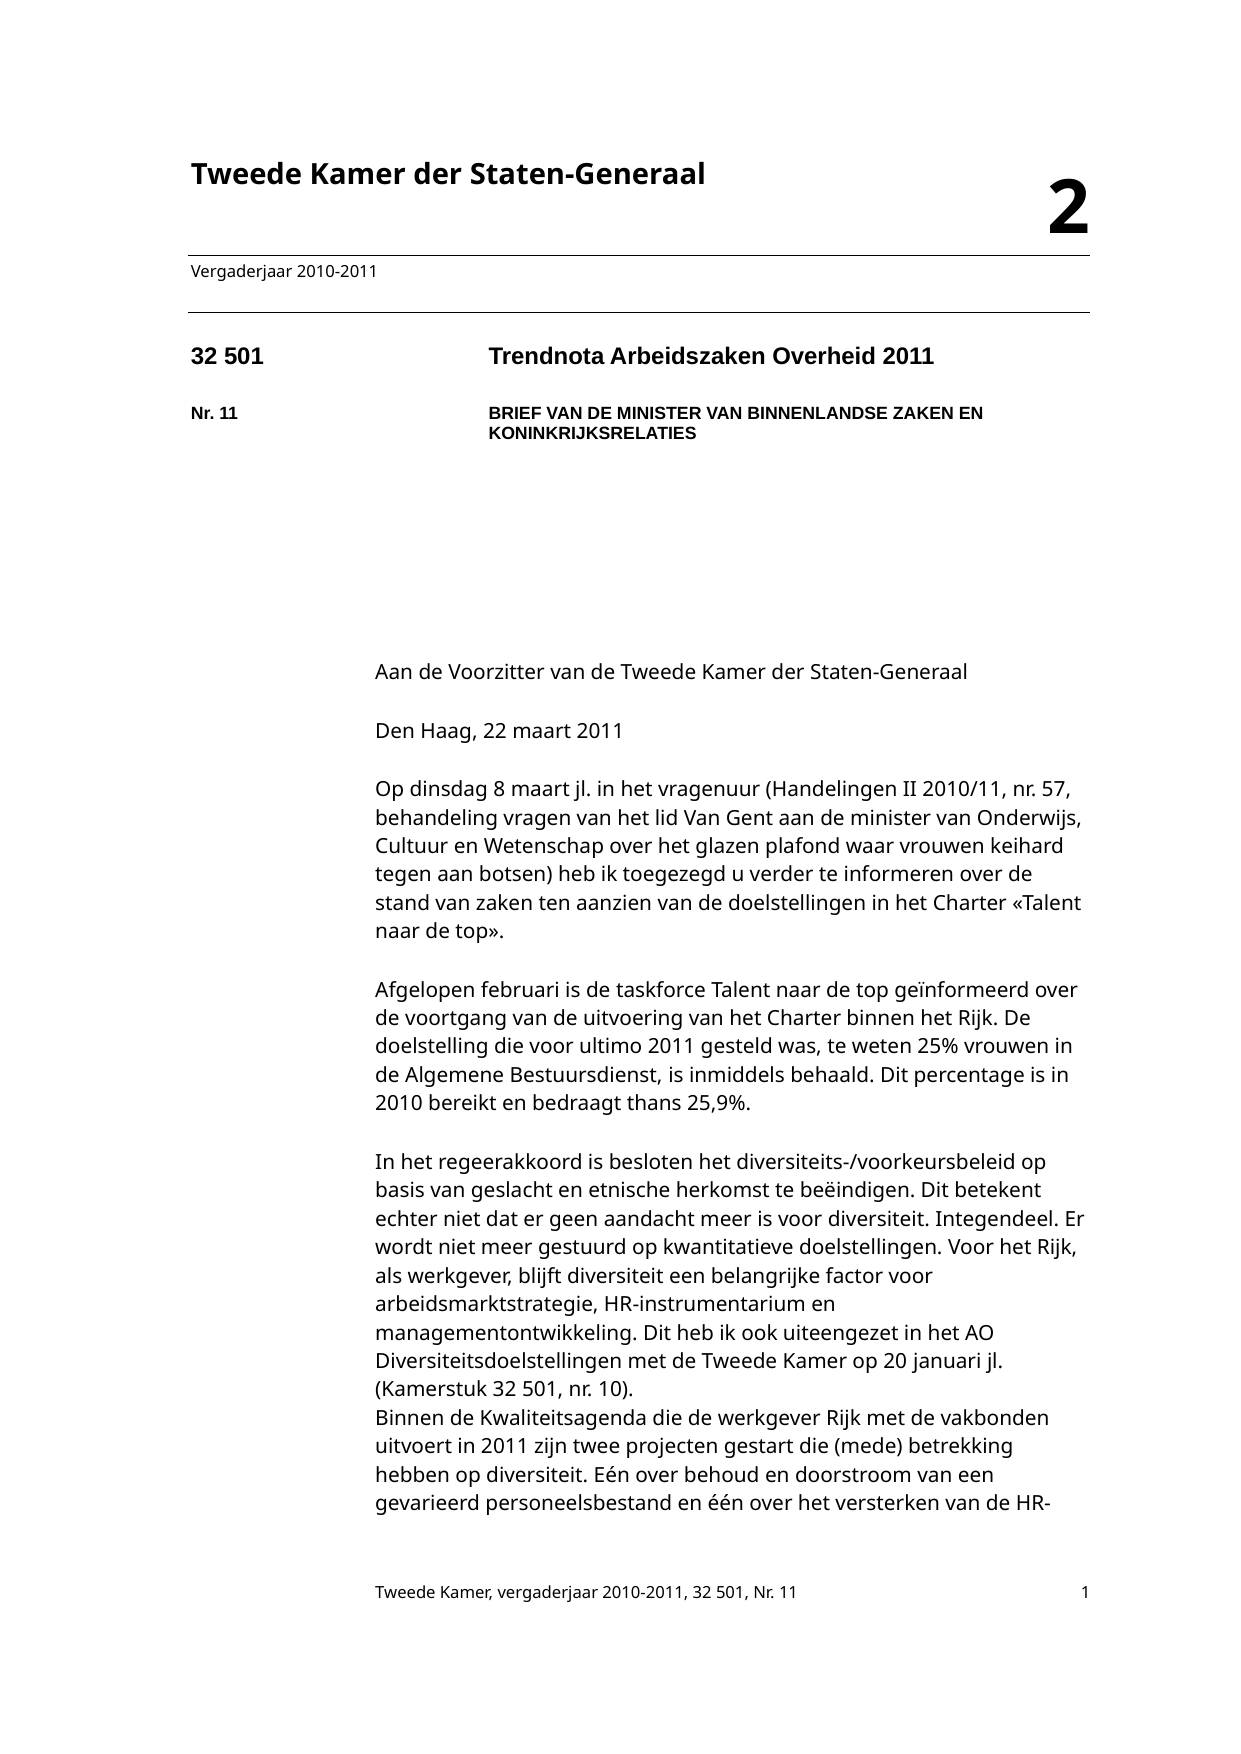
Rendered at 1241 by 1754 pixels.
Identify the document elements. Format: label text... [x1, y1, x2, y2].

table_cell [485, 313, 1090, 339]
table_cell 32 501 [188, 339, 485, 399]
text In het regeerakkoord is besloten het diversiteits-/voorkeursbeleid op basis van geslacht en etnische herkomst te beëindigen. Dit betekent echter niet dat er geen aandacht meer is voor diversiteit. Integendeel. Er wordt niet meer gestuurd op kwantitatieve doelstellingen. Voor het Rijk, als werkgever, blijft diversiteit een belangrijke factor voor arbeidsmarktstrategie, HR-instrumentarium en managementontwikkeling. Dit heb ik ook uiteengezet in het AO Diversiteitsdoelstellingen met de Tweede Kamer op 20 januari jl. (Kamerstuk 32 501, nr. 10). [375, 1147, 1090, 1403]
table_cell [485, 256, 1090, 312]
text Binnen de Kwaliteitsagenda die de werkgever Rijk met de vakbonden uitvoert in 2011 zijn twee projecten gestart die (mede) betrekking hebben op diversiteit. Eén over behoud en doorstroom van een gevarieerd personeelsbestand en één over het versterken van de HR- [375, 1403, 1090, 1517]
table_cell Vergaderjaar 2010-2011 [188, 256, 485, 312]
table_cell Trendnota Arbeidszaken Overheid 2011 [485, 339, 1090, 399]
text Op dinsdag 8 maart jl. in het vragenuur (Handelingen II 2010/11, nr. 57, behandeling vragen van het lid Van Gent aan de minister van Onderwijs, Cultuur en Wetenschap over het glazen plafond waar vrouwen keihard tegen aan botsen) heb ik toegezegd u verder te informeren over de stand van zaken ten aanzien van de doelstellingen in het Charter «Talent naar de top». [375, 774, 1090, 945]
text Afgelopen februari is de taskforce Talent naar de top geïnformeerd over de voortgang van de uitvoering van het Charter binnen het Rijk. De doelstelling die voor ultimo 2011 gesteld was, te weten 25% vrouwen in de Algemene Bestuursdienst, is inmiddels behaald. Dit percentage is in 2010 bereikt en bedraagt thans 25,9%. [375, 975, 1090, 1117]
text Den Haag, 22 maart 2011 [375, 716, 1090, 744]
table_header Tweede Kamer der Staten-Generaal [188, 150, 909, 255]
table_cell Nr. 11 [188, 399, 485, 539]
table_cell [188, 313, 485, 339]
table_header 2 [910, 150, 1090, 255]
text Aan de Voorzitter van de Tweede Kamer der Staten-Generaal [375, 657, 1090, 686]
table_cell BRIEF VAN DE MINISTER VAN BINNENLANDSE ZAKEN EN KONINKRIJKSRELATIES [485, 399, 1090, 539]
